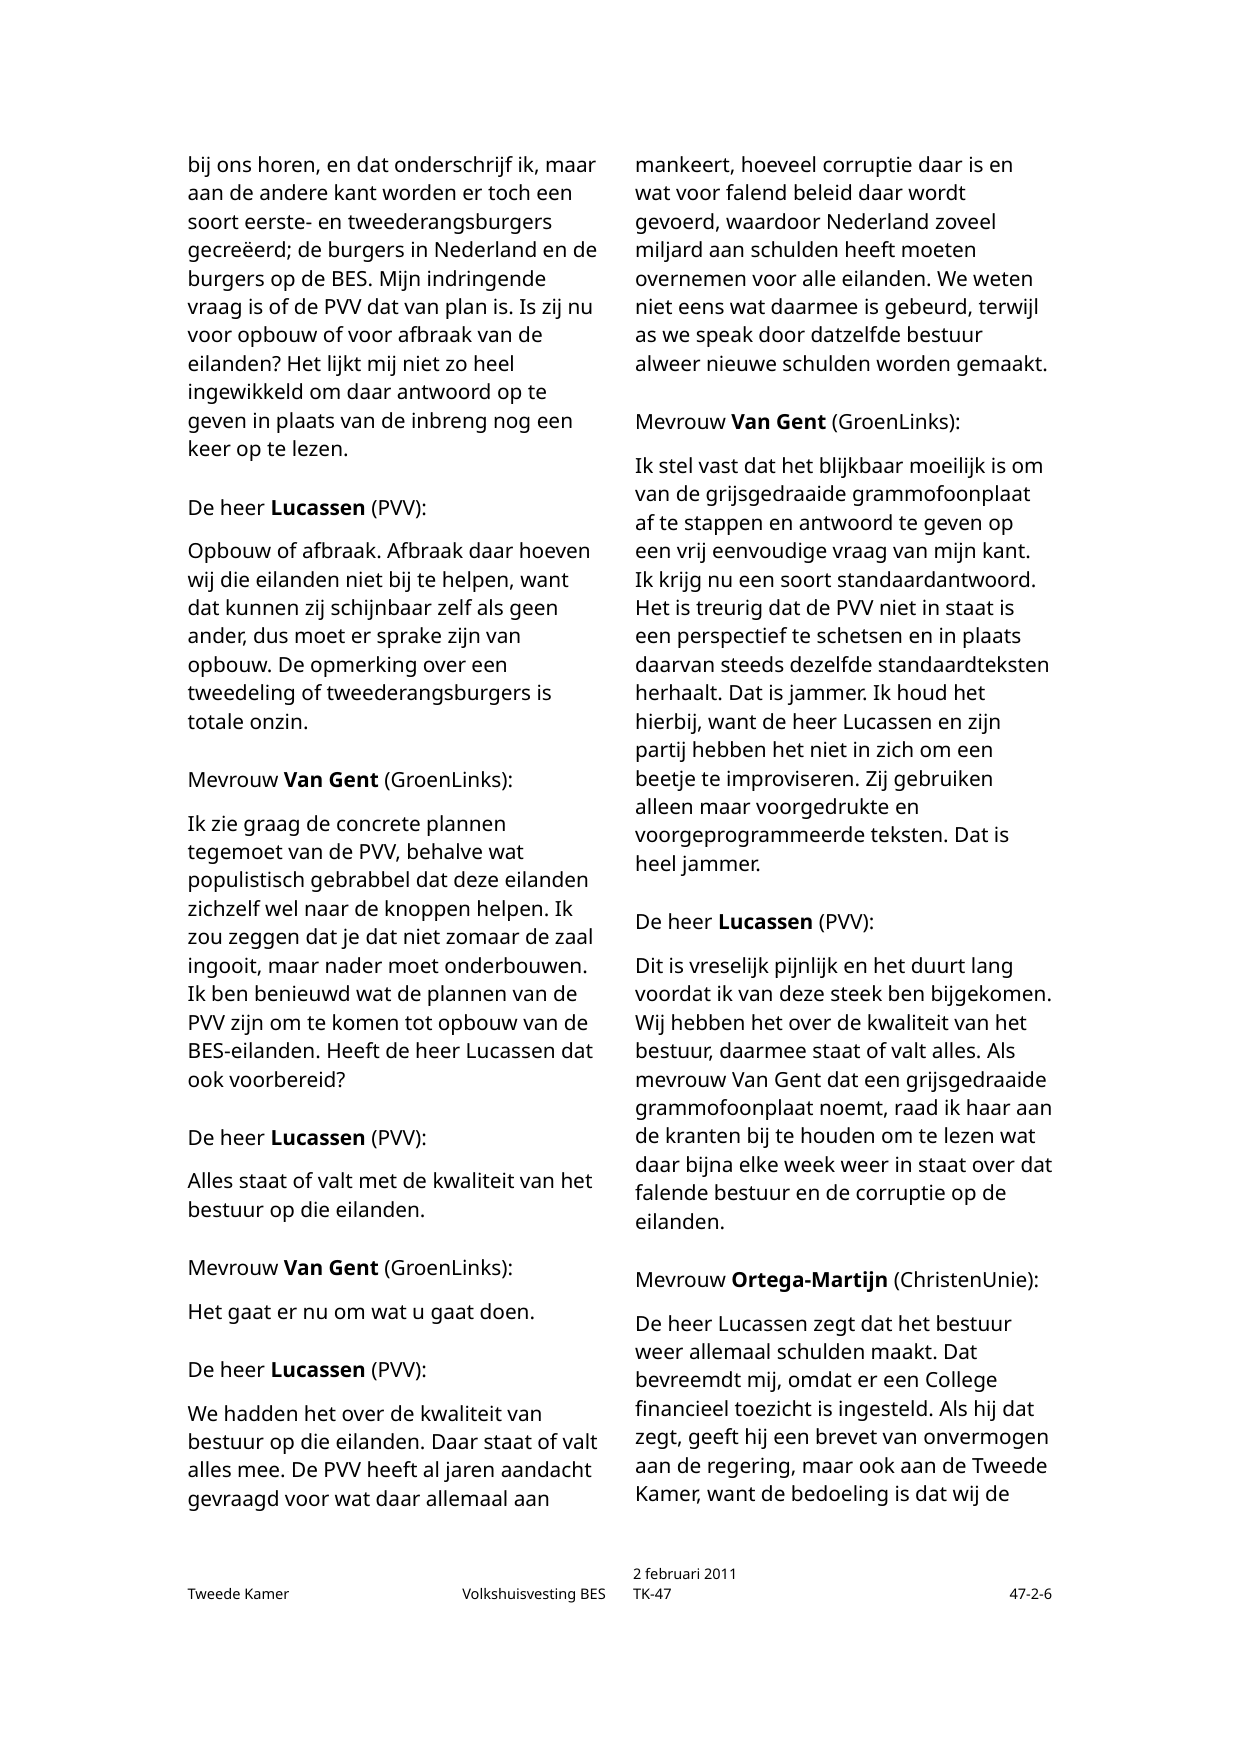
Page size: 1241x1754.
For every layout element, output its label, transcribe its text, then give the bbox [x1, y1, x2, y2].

text Het gaat er nu om wat u gaat doen. [187, 1297, 605, 1325]
text Ik zie graag de concrete plannen tegemoet van de PVV, behalve wat populistisch gebrabbel dat deze eilanden zichzelf wel naar de knoppen helpen. Ik zou zeggen dat je dat niet zomaar de zaal ingooit, maar nader moet onderbouwen. Ik ben benieuwd wat de plannen van de PVV zijn om te komen tot opbouw van de BES-eilanden. Heeft de heer Lucassen dat ook voorbereid? [187, 809, 605, 1093]
text Mevrouw Van Gent (GroenLinks): [187, 1253, 605, 1282]
text mankeert, hoeveel corruptie daar is en wat voor falend beleid daar wordt gevoerd, waardoor Nederland zoveel miljard aan schulden heeft moeten overnemen voor alle eilanden. We weten niet eens wat daarmee is gebeurd, terwijl as we speak door datzelfde bestuur alweer nieuwe schulden worden gemaakt. [635, 150, 1053, 377]
text De heer Lucassen (PVV): [187, 493, 605, 521]
text Ik stel vast dat het blijkbaar moeilijk is om van de grijsgedraaide grammofoonplaat af te stappen en antwoord te geven op een vrij eenvoudige vraag van mijn kant. Ik krijg nu een soort standaardantwoord. Het is treurig dat de PVV niet in staat is een perspectief te schetsen en in plaats daarvan steeds dezelfde standaardteksten herhaalt. Dat is jammer. Ik houd het hierbij, want de heer Lucassen en zijn partij hebben het niet in zich om een beetje te improviseren. Zij gebruiken alleen maar voorgedrukte en voorgeprogrammeerde teksten. Dat is heel jammer. [635, 451, 1053, 877]
text Mevrouw Van Gent (GroenLinks): [635, 407, 1053, 436]
text De heer Lucassen (PVV): [187, 1123, 605, 1152]
text De heer Lucassen (PVV): [187, 1355, 605, 1384]
text Opbouw of afbraak. Afbraak daar hoeven wij die eilanden niet bij te helpen, want dat kunnen zij schijnbaar zelf als geen ander, dus moet er sprake zijn van opbouw. De opmerking over een tweedeling of tweederangsburgers is totale onzin. [187, 536, 605, 735]
text Alles staat of valt met de kwaliteit van het bestuur op die eilanden. [187, 1167, 605, 1223]
text We hadden het over de kwaliteit van bestuur op die eilanden. Daar staat of valt alles mee. De PVV heeft al jaren aandacht gevraagd voor wat daar allemaal aan [187, 1399, 605, 1512]
text De heer Lucassen zegt dat het bestuur weer allemaal schulden maakt. Dat bevreemdt mij, omdat er een College financieel toezicht is ingesteld. Als hij dat zegt, geeft hij een brevet van onvermogen aan de regering, maar ook aan de Tweede Kamer, want de bedoeling is dat wij de [635, 1309, 1053, 1508]
text Mevrouw Ortega-Martijn (ChristenUnie): [635, 1265, 1053, 1294]
text Mevrouw Van Gent (GroenLinks): [187, 765, 605, 794]
text bij ons horen, en dat onderschrijf ik, maar aan de andere kant worden er toch een soort eerste- en tweederangsburgers gecreëerd; de burgers in Nederland en de burgers op de BES. Mijn indringende vraag is of de PVV dat van plan is. Is zij nu voor opbouw of voor afbraak van de eilanden? Het lijkt mij niet zo heel ingewikkeld om daar antwoord op te geven in plaats van de inbreng nog een keer op te lezen. [187, 150, 605, 463]
text De heer Lucassen (PVV): [635, 907, 1053, 936]
text Dit is vreselijk pijnlijk en het duurt lang voordat ik van deze steek ben bijgekomen. Wij hebben het over de kwaliteit van het bestuur, daarmee staat of valt alles. Als mevrouw Van Gent dat een grijsgedraaide grammofoonplaat noemt, raad ik haar aan de kranten bij te houden om te lezen wat daar bijna elke week weer in staat over dat falende bestuur en de corruptie op de eilanden. [635, 951, 1053, 1235]
